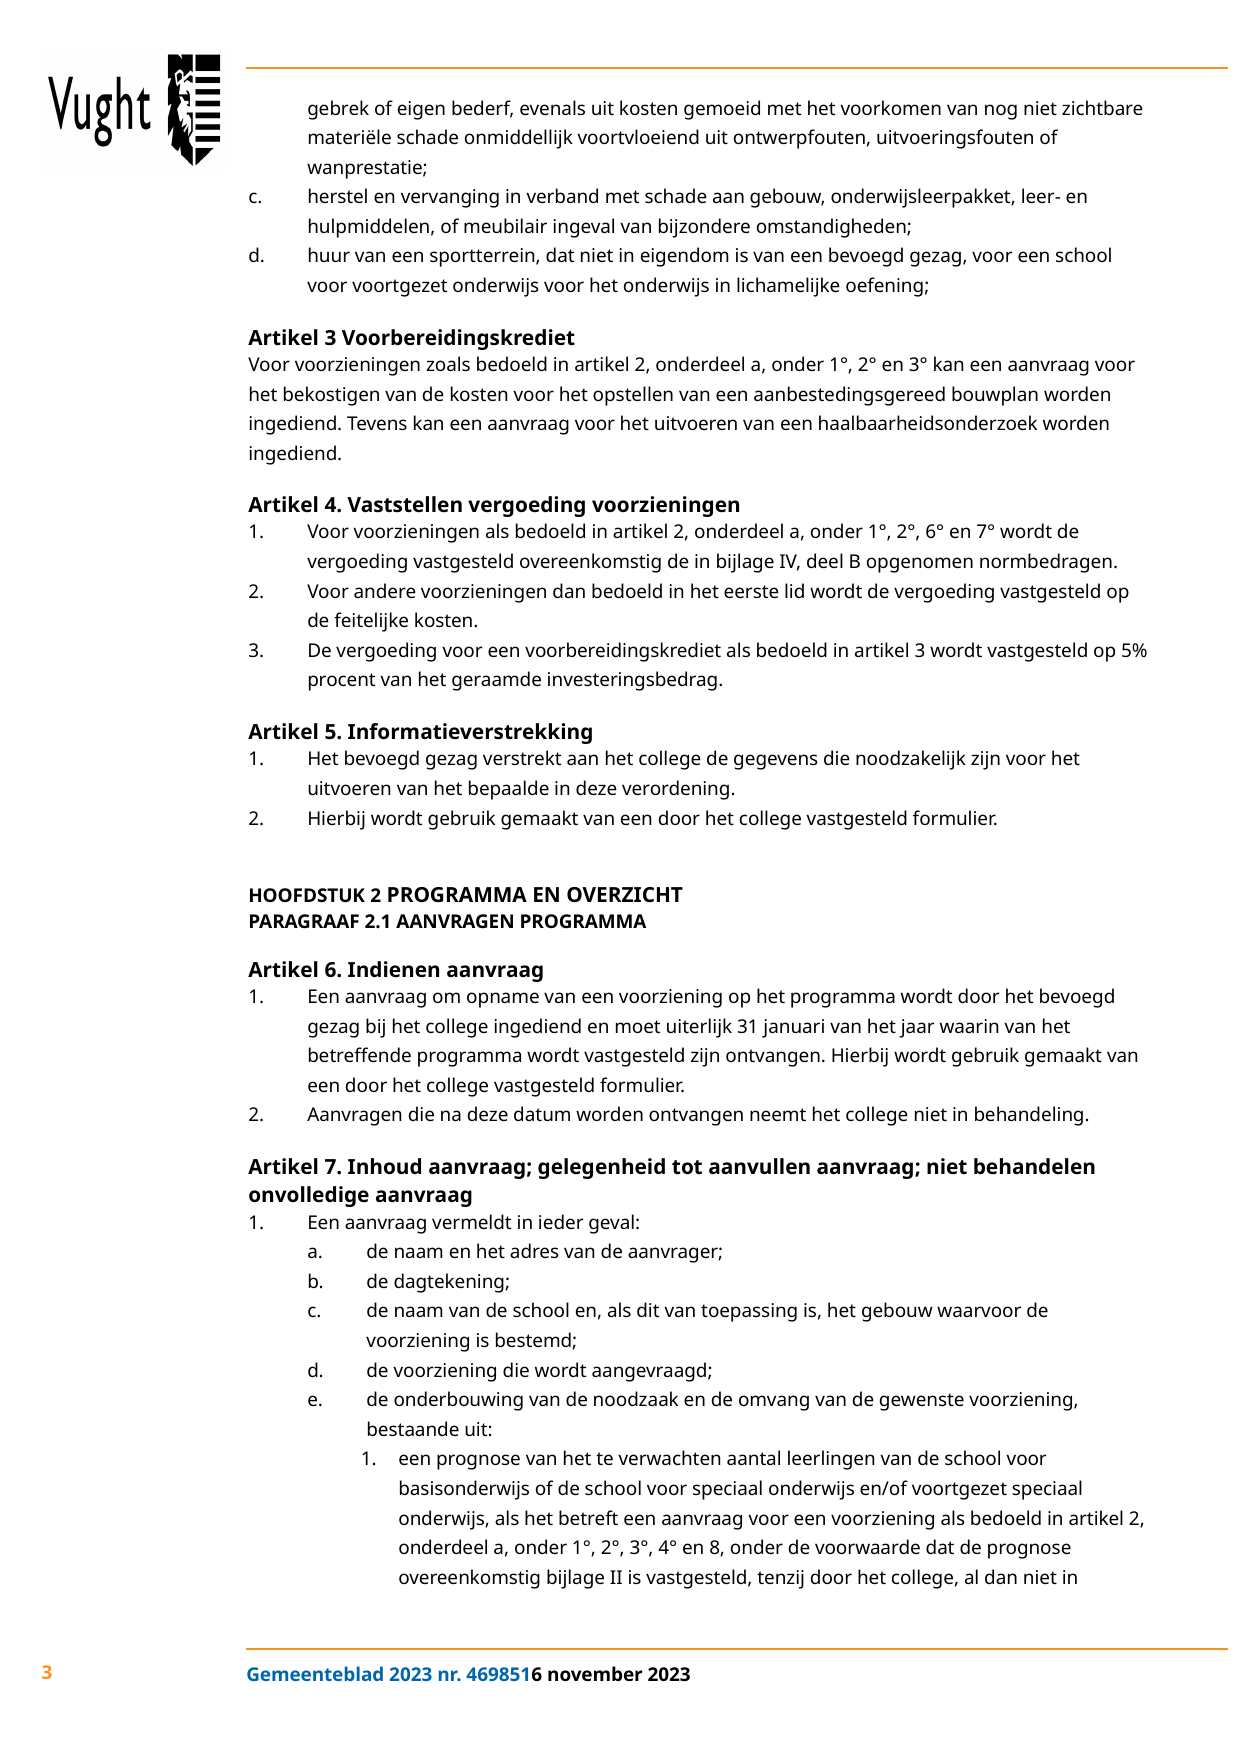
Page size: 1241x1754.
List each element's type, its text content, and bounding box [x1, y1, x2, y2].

text Voor voorzieningen zoals bedoeld in artikel 2, onderdeel a, onder 1°, 2° en 3° kan een aanvraag voor het bekostigen van de kosten voor het opstellen van een aanbestedingsgereed bouwplan worden ingediend. Tevens kan een aanvraag voor het uitvoeren van een haalbaarheidsonderzoek worden ingediend. [248, 351, 1152, 466]
list Het bevoegd gezag verstrekt aan het college de gegevens die noodzakelijk zijn voor het uitvoeren van het bepaalde in deze verordening. [248, 746, 1152, 801]
list de dagtekening; [307, 1268, 1152, 1294]
list de voorziening die wordt aangevraagd; [307, 1357, 1152, 1383]
list Hierbij wordt gebruik gemaakt van een door het college vastgesteld formulier. [248, 805, 1152, 830]
list Voor andere voorzieningen dan bedoeld in het eerste lid wordt de vergoeding vastgesteld op de feitelijke kosten. [248, 578, 1152, 633]
text PARAGRAAF 2.1 AANVRAGEN PROGRAMMA [248, 908, 1152, 934]
picture [41, 47, 231, 172]
list gebrek of eigen bederf, evenals uit kosten gemoeid met het voorkomen van nog niet zichtbare materiële schade onmiddellijk voortvloeiend uit ontwerpfouten, uitvoeringsfouten of wanprestatie; [248, 95, 1152, 180]
list een prognose van het te verwachten aantal leerlingen van de school voor basisonderwijs of de school voor speciaal onderwijs en/of voortgezet speciaal onderwijs, als het betreft een aanvraag voor een voorziening als bedoeld in artikel 2, onderdeel a, onder 1°, 2°, 3°, 4° en 8, onder de voorwaarde dat de prognose overeenkomstig bijlage II is vastgesteld, tenzij door het college, al dan niet in [361, 1446, 1152, 1590]
list Een aanvraag om opname van een voorziening op het programma wordt door het bevoegd gezag bij het college ingediend en moet uiterlijk 31 januari van het jaar waarin van het betreffende programma wordt vastgesteld zijn ontvangen. Hierbij wordt gebruik gemaakt van een door het college vastgesteld formulier. [248, 983, 1152, 1098]
list De vergoeding voor een voorbereidingskrediet als bedoeld in artikel 3 wordt vastgesteld op 5% procent van het geraamde investeringsbedrag. [248, 637, 1152, 692]
text Artikel 3 Voorbereidingskrediet [248, 323, 1152, 351]
list herstel en vervanging in verband met schade aan gebouw, onderwijsleerpakket, leer- en hulpmiddelen, of meubilair ingeval van bijzondere omstandigheden; [248, 183, 1152, 239]
text Artikel 5. Informatieverstrekking [248, 717, 1152, 746]
list Een aanvraag vermeldt in ieder geval: [248, 1209, 1152, 1235]
list Aanvragen die na deze datum worden ontvangen neemt het college niet in behandeling. [248, 1102, 1152, 1127]
list de naam en het adres van de aanvrager; [307, 1238, 1152, 1264]
list huur van een sportterrein, dat niet in eigendom is van een bevoegd gezag, voor een school voor voortgezet onderwijs voor het onderwijs in lichamelijke oefening; [248, 243, 1152, 298]
list Voor voorzieningen als bedoeld in artikel 2, onderdeel a, onder 1°, 2°, 6° en 7° wordt de vergoeding vastgesteld overeenkomstig de in bijlage IV, deel B opgenomen normbedragen. [248, 519, 1152, 574]
text HOOFDSTUK 2 PROGRAMMA EN OVERZICHT [248, 880, 1152, 908]
list de naam van de school en, als dit van toepassing is, het gebouw waarvoor de voorziening is bestemd; [307, 1298, 1152, 1353]
list de onderbouwing van de noodzaak en de omvang van de gewenste voorziening, bestaande uit: [307, 1386, 1152, 1442]
text Artikel 4. Vaststellen vergoeding voorzieningen [248, 490, 1152, 519]
text Artikel 7. Inhoud aanvraag; gelegenheid tot aanvullen aanvraag; niet behandelen onvolledige aanvraag [248, 1152, 1152, 1209]
text Artikel 6. Indienen aanvraag [248, 955, 1152, 983]
